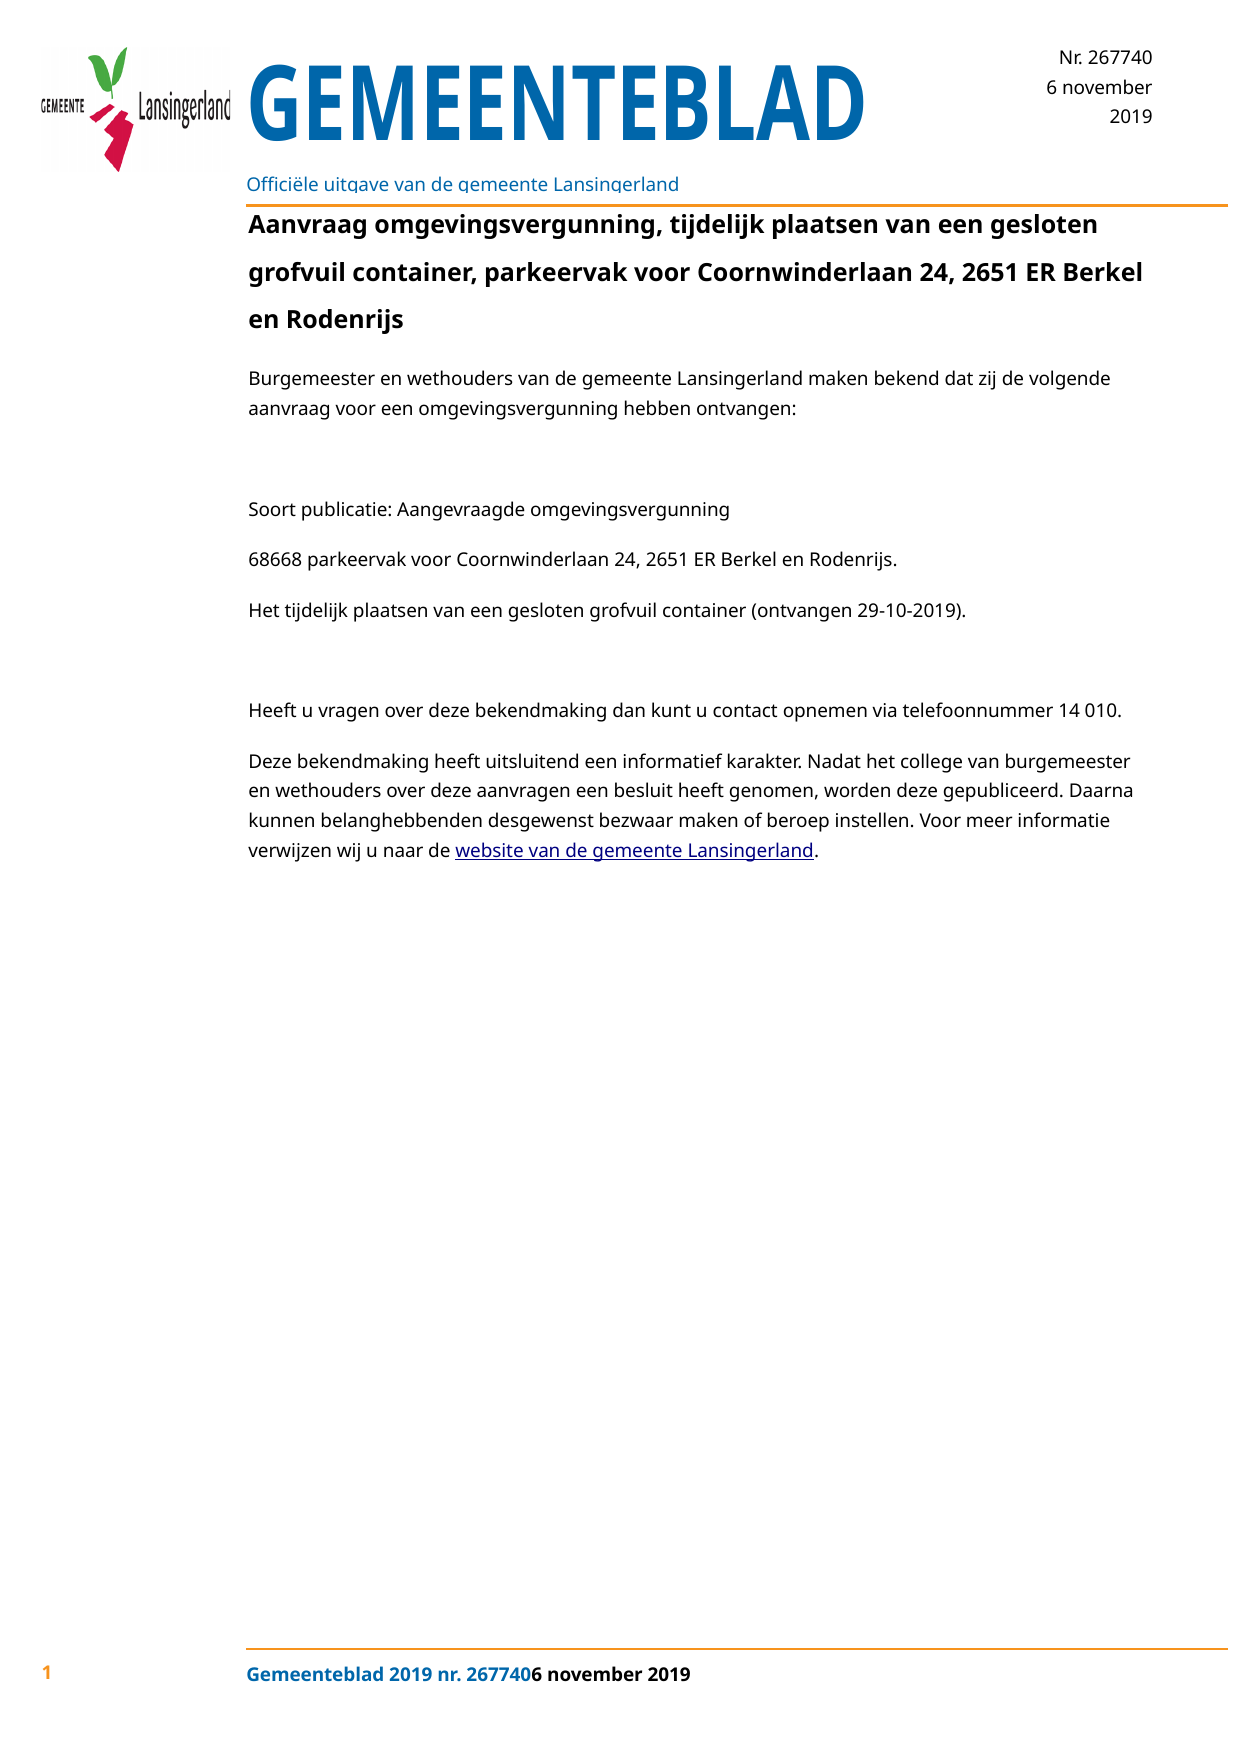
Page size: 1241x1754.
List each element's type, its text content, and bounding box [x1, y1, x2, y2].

text Deze bekendmaking heeft uitsluitend een informatief karakter. Nadat het college van burgemeester en wethouders over deze aanvragen een besluit heeft genomen, worden deze gepubliceerd. Daarna kunnen belanghebbenden desgewenst bezwaar maken of beroep instellen. Voor meer informatie verwijzen wij u naar de website van de gemeente Lansingerland. [248, 748, 1152, 862]
text Soort publicatie: Aangevraagde omgevingsvergunning [248, 496, 1152, 522]
text Aanvraag omgevingsvergunning, tijdelijk plaatsen van een gesloten grofvuil container, parkeervak voor Coornwinderlaan 24, 2651 ER Berkel en Rodenrijs [248, 207, 1152, 336]
picture [41, 47, 231, 172]
text Burgemeester en wethouders van de gemeente Lansingerland maken bekend dat zij de volgende aanvraag voor een omgevingsvergunning hebben ontvangen: [248, 366, 1152, 421]
text Heeft u vragen over deze bekendmaking dan kunt u contact opnemen via telefoonnummer 14 010. [248, 698, 1152, 723]
text Het tijdelijk plaatsen van een gesloten grofvuil container (ontvangen 29-10-2019). [248, 597, 1152, 622]
text 68668 parkeervak voor Coornwinderlaan 24, 2651 ER Berkel en Rodenrijs. [248, 546, 1152, 572]
